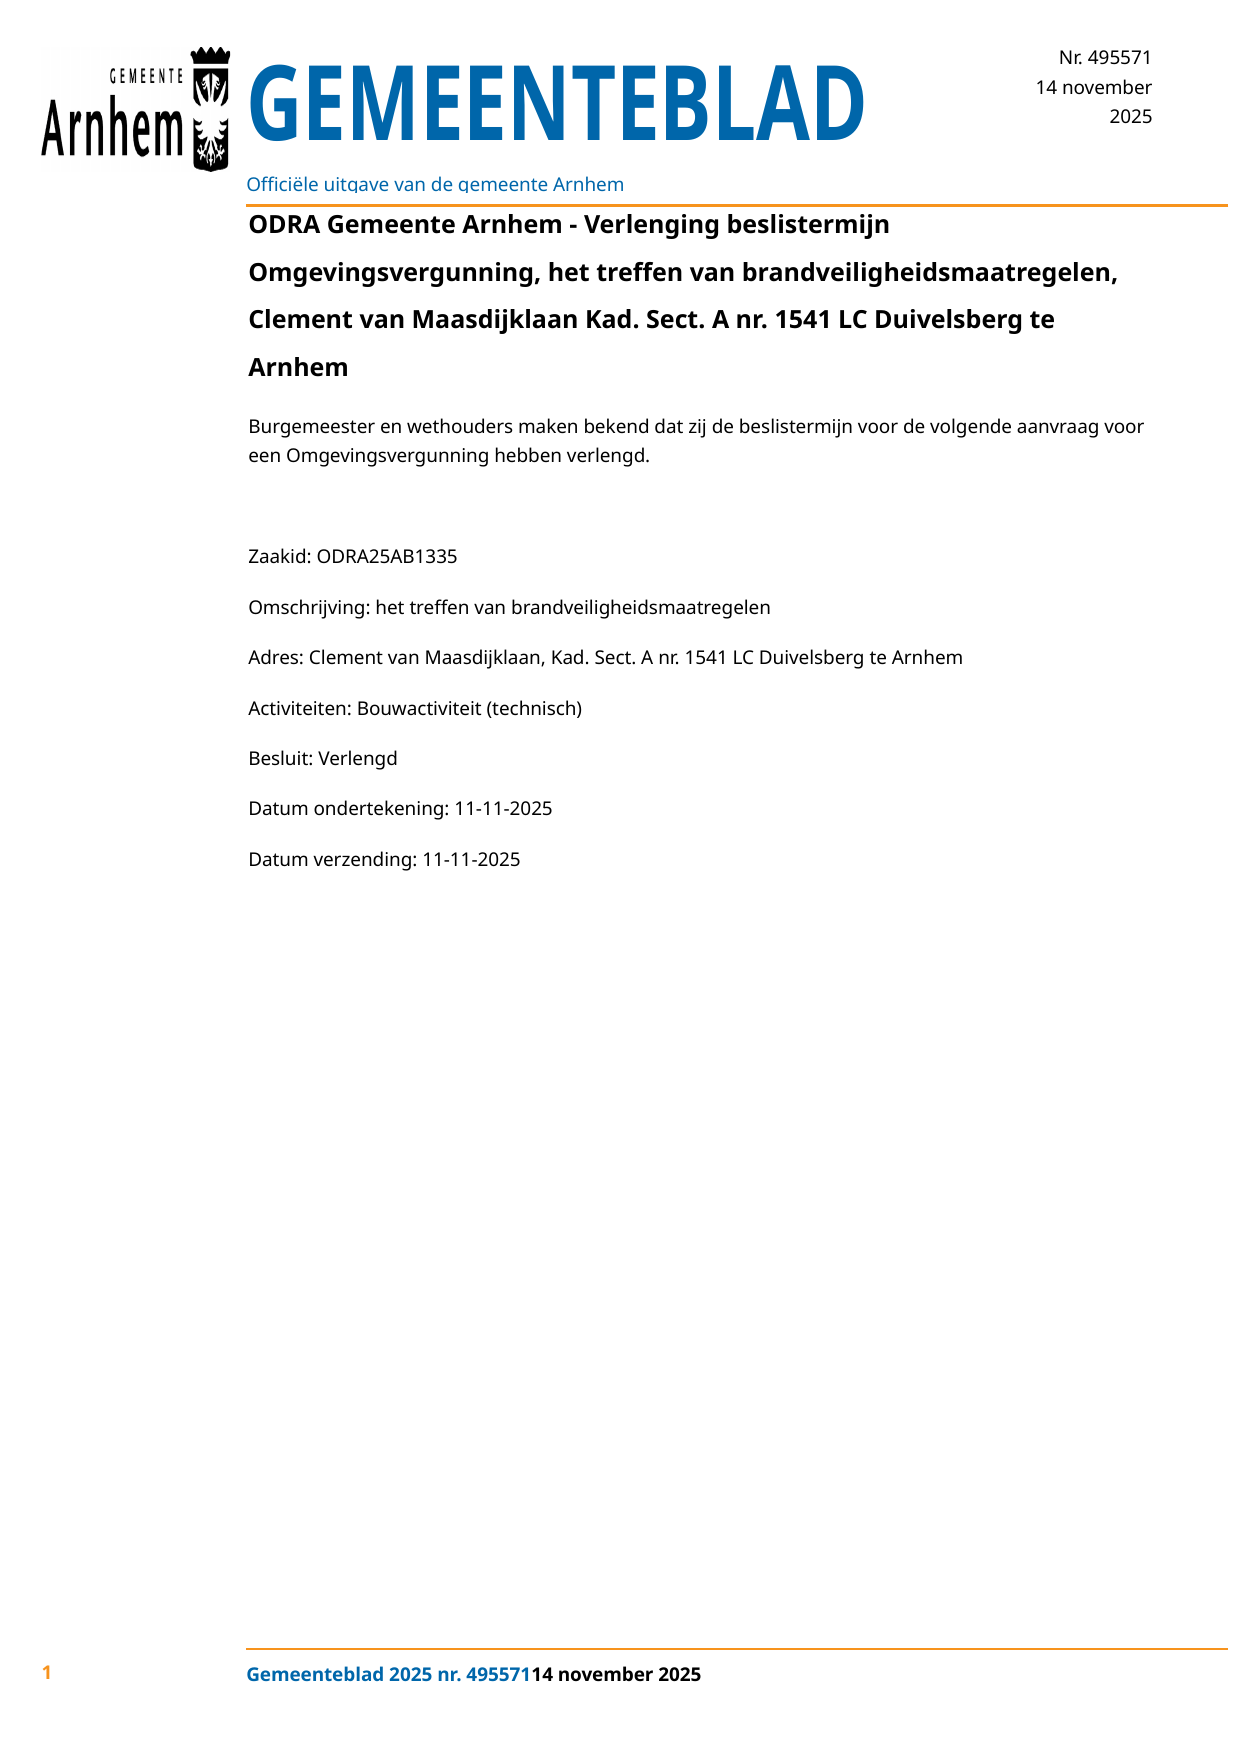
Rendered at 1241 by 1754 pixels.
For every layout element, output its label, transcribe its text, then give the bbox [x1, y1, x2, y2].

text Datum verzending: 11-11-2025 [248, 846, 1152, 872]
text Burgemeester en wethouders maken bekend dat zij de beslistermijn voor de volgende aanvraag voor een Omgevingsvergunning hebben verlengd. [248, 413, 1152, 468]
text Datum ondertekening: 11-11-2025 [248, 796, 1152, 821]
text Activiteiten: Bouwactiviteit (technisch) [248, 695, 1152, 721]
text Omschrijving: het treffen van brandveiligheidsmaatregelen [248, 594, 1152, 620]
text Zaakid: ODRA25AB1335 [248, 543, 1152, 569]
picture [41, 47, 231, 172]
text Adres: Clement van Maasdijklaan, Kad. Sect. A nr. 1541 LC Duivelsberg te Arnhem [248, 644, 1152, 670]
text ODRA Gemeente Arnhem - Verlenging beslistermijn Omgevingsvergunning, het treffen van brandveiligheidsmaatregelen, Clement van Maasdijklaan Kad. Sect. A nr. 1541 LC Duivelsberg te Arnhem [248, 207, 1152, 384]
text Besluit: Verlengd [248, 745, 1152, 771]
